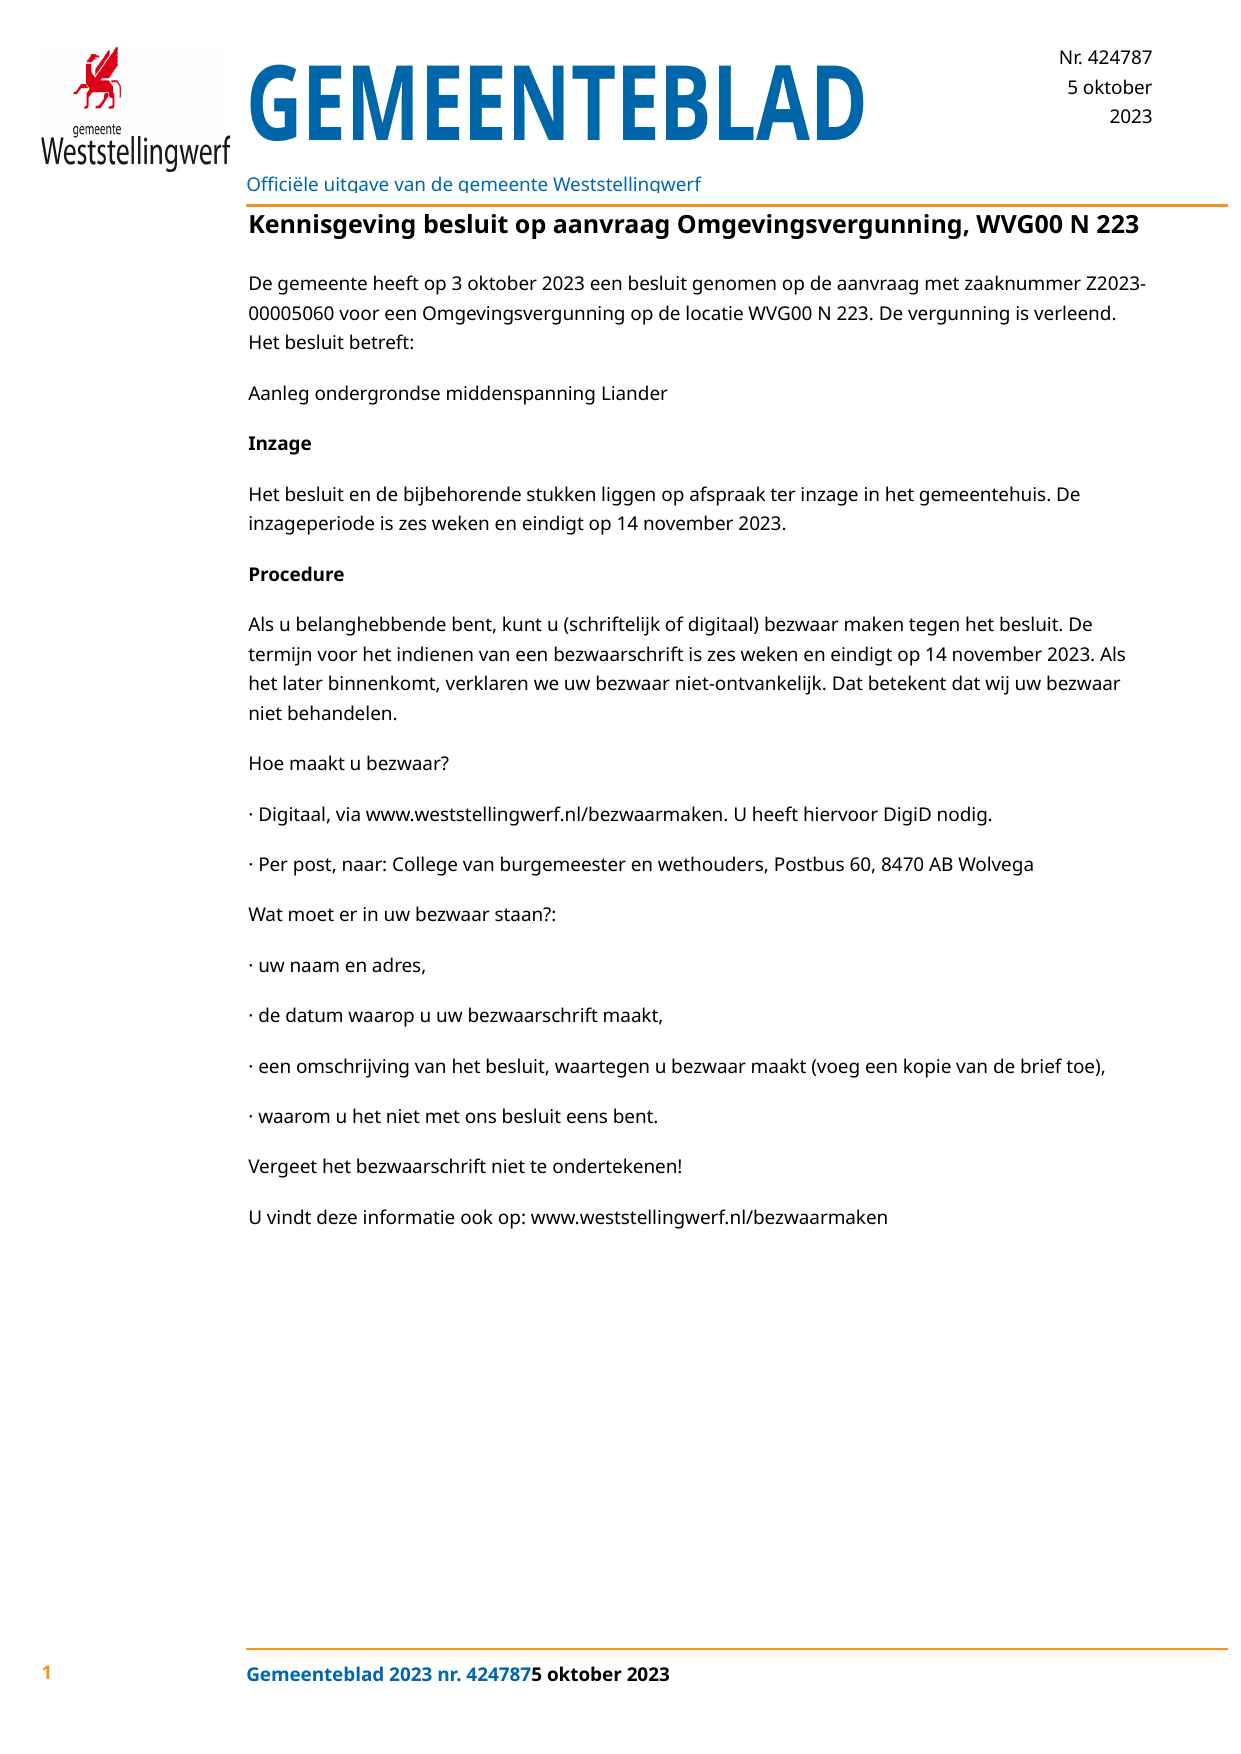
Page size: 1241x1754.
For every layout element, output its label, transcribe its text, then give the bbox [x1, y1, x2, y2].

text Wat moet er in uw bezwaar staan?: [248, 902, 1152, 927]
text Procedure [248, 561, 1152, 586]
text · een omschrijving van het besluit, waartegen u bezwaar maakt (voeg een kopie van de brief toe), [248, 1053, 1152, 1078]
text Aanleg ondergrondse middenspanning Liander [248, 380, 1152, 406]
text Vergeet het bezwaarschrift niet te ondertekenen! [248, 1154, 1152, 1179]
text · de datum waarop u uw bezwaarschrift maakt, [248, 1002, 1152, 1028]
text · waarom u het niet met ons besluit eens bent. [248, 1103, 1152, 1129]
text U vindt deze informatie ook op: www.weststellingwerf.nl/bezwaarmaken [248, 1204, 1152, 1230]
text Kennisgeving besluit op aanvraag Omgevingsvergunning, WVG00 N 223 [248, 207, 1152, 241]
text Als u belanghebbende bent, kunt u (schriftelijk of digitaal) bezwaar maken tegen het besluit. De termijn voor het indienen van een bezwaarschrift is zes weken en eindigt op 14 november 2023. Als het later binnenkomt, verklaren we uw bezwaar niet-ontvankelijk. Dat betekent dat wij uw bezwaar niet behandelen. [248, 611, 1152, 726]
text · uw naam en adres, [248, 952, 1152, 978]
text De gemeente heeft op 3 oktober 2023 een besluit genomen op de aanvraag met zaaknummer Z2023-00005060 voor een Omgevingsvergunning op de locatie WVG00 N 223. De vergunning is verleend. Het besluit betreft: [248, 270, 1152, 355]
picture [41, 47, 231, 172]
text · Per post, naar: College van burgemeester en wethouders, Postbus 60, 8470 AB Wolvega [248, 851, 1152, 877]
text Hoe maakt u bezwaar? [248, 750, 1152, 776]
text Het besluit en de bijbehorende stukken liggen op afspraak ter inzage in het gemeentehuis. De inzageperiode is zes weken en eindigt op 14 november 2023. [248, 481, 1152, 536]
text · Digitaal, via www.weststellingwerf.nl/bezwaarmaken. U heeft hiervoor DigiD nodig. [248, 801, 1152, 826]
text Inzage [248, 430, 1152, 456]
